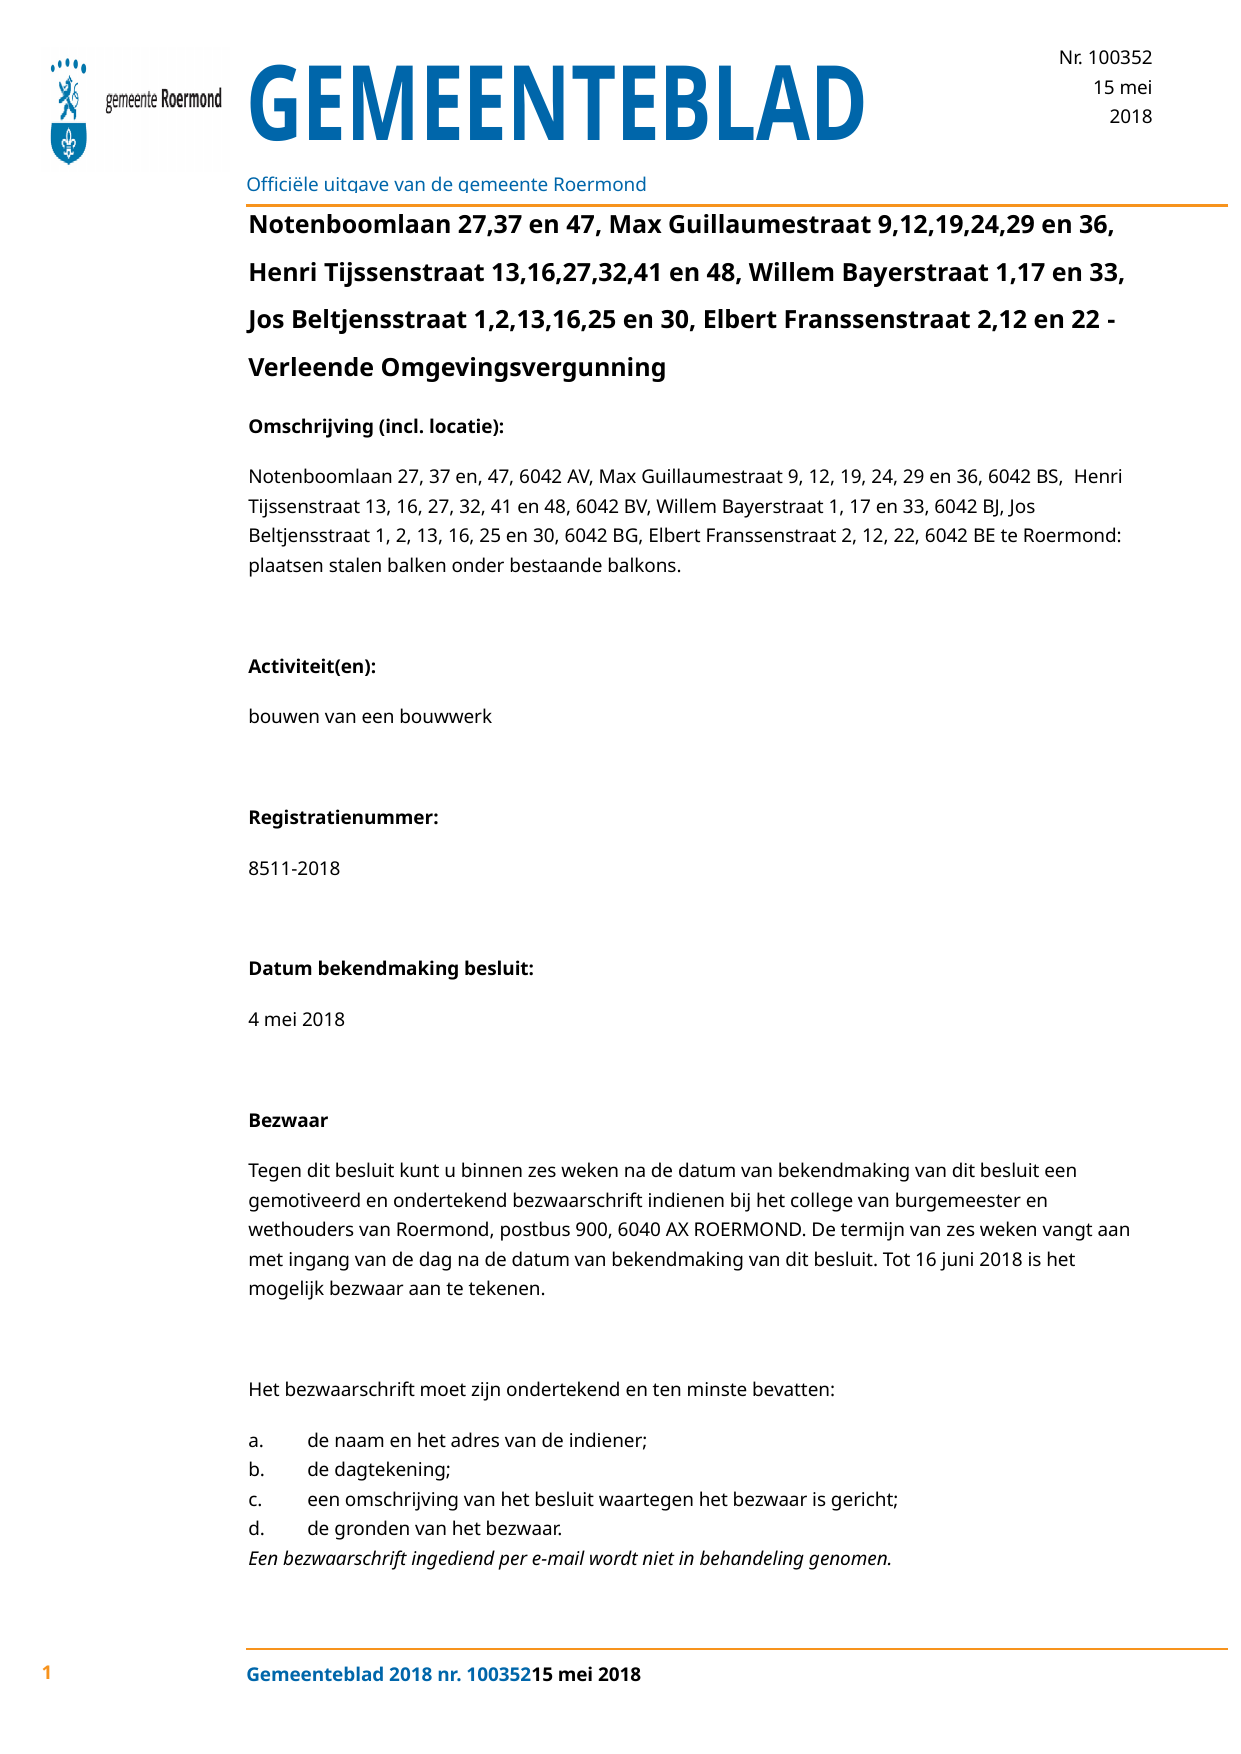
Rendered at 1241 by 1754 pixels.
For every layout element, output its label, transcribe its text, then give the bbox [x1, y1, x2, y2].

list de gronden van het bezwaar. [248, 1516, 1152, 1541]
text Registratienummer: [248, 804, 1152, 830]
text Het bezwaarschrift moet zijn ondertekend en ten minste bevatten: [248, 1376, 1152, 1402]
text 8511-2018 [248, 855, 1152, 881]
list de dagtekening; [248, 1456, 1152, 1482]
text Notenboomlaan 27, 37 en, 47, 6042 AV, Max Guillaumestraat 9, 12, 19, 24, 29 en 36, 6042 BS, Henri Tijssenstraat 13, 16, 27, 32, 41 en 48, 6042 BV, Willem Bayerstraat 1, 17 en 33, 6042 BJ, Jos Beltjensstraat 1, 2, 13, 16, 25 en 30, 6042 BG, Elbert Franssenstraat 2, 12, 22, 6042 BE te Roermond: plaatsen stalen balken onder bestaande balkons. [248, 463, 1152, 578]
list de naam en het adres van de indiener; [248, 1427, 1152, 1453]
text 4 mei 2018 [248, 1006, 1152, 1032]
text Notenboomlaan 27,37 en 47, Max Guillaumestraat 9,12,19,24,29 en 36, Henri Tijssenstraat 13,16,27,32,41 en 48, Willem Bayerstraat 1,17 en 33, Jos Beltjensstraat 1,2,13,16,25 en 30, Elbert Franssenstraat 2,12 en 22 - Verleende Omgevingsvergunning [248, 207, 1152, 384]
text Bezwaar [248, 1107, 1152, 1133]
text Omschrijving (incl. locatie): [248, 413, 1152, 439]
text bouwen van een bouwwerk [248, 703, 1152, 729]
text Datum bekendmaking besluit: [248, 956, 1152, 981]
text Activiteit(en): [248, 653, 1152, 679]
text Een bezwaarschrift ingediend per e-mail wordt niet in behandeling genomen. [248, 1545, 1152, 1571]
list een omschrijving van het besluit waartegen het bezwaar is gericht; [248, 1486, 1152, 1512]
picture [41, 47, 231, 172]
text Tegen dit besluit kunt u binnen zes weken na de datum van bekendmaking van dit besluit een gemotiveerd en ondertekend bezwaarschrift indienen bij het college van burgemeester en wethouders van Roermond, postbus 900, 6040 AX ROERMOND. De termijn van zes weken vangt aan met ingang van de dag na de datum van bekendmaking van dit besluit. Tot 16 juni 2018 is het mogelijk bezwaar aan te tekenen. [248, 1157, 1152, 1301]
